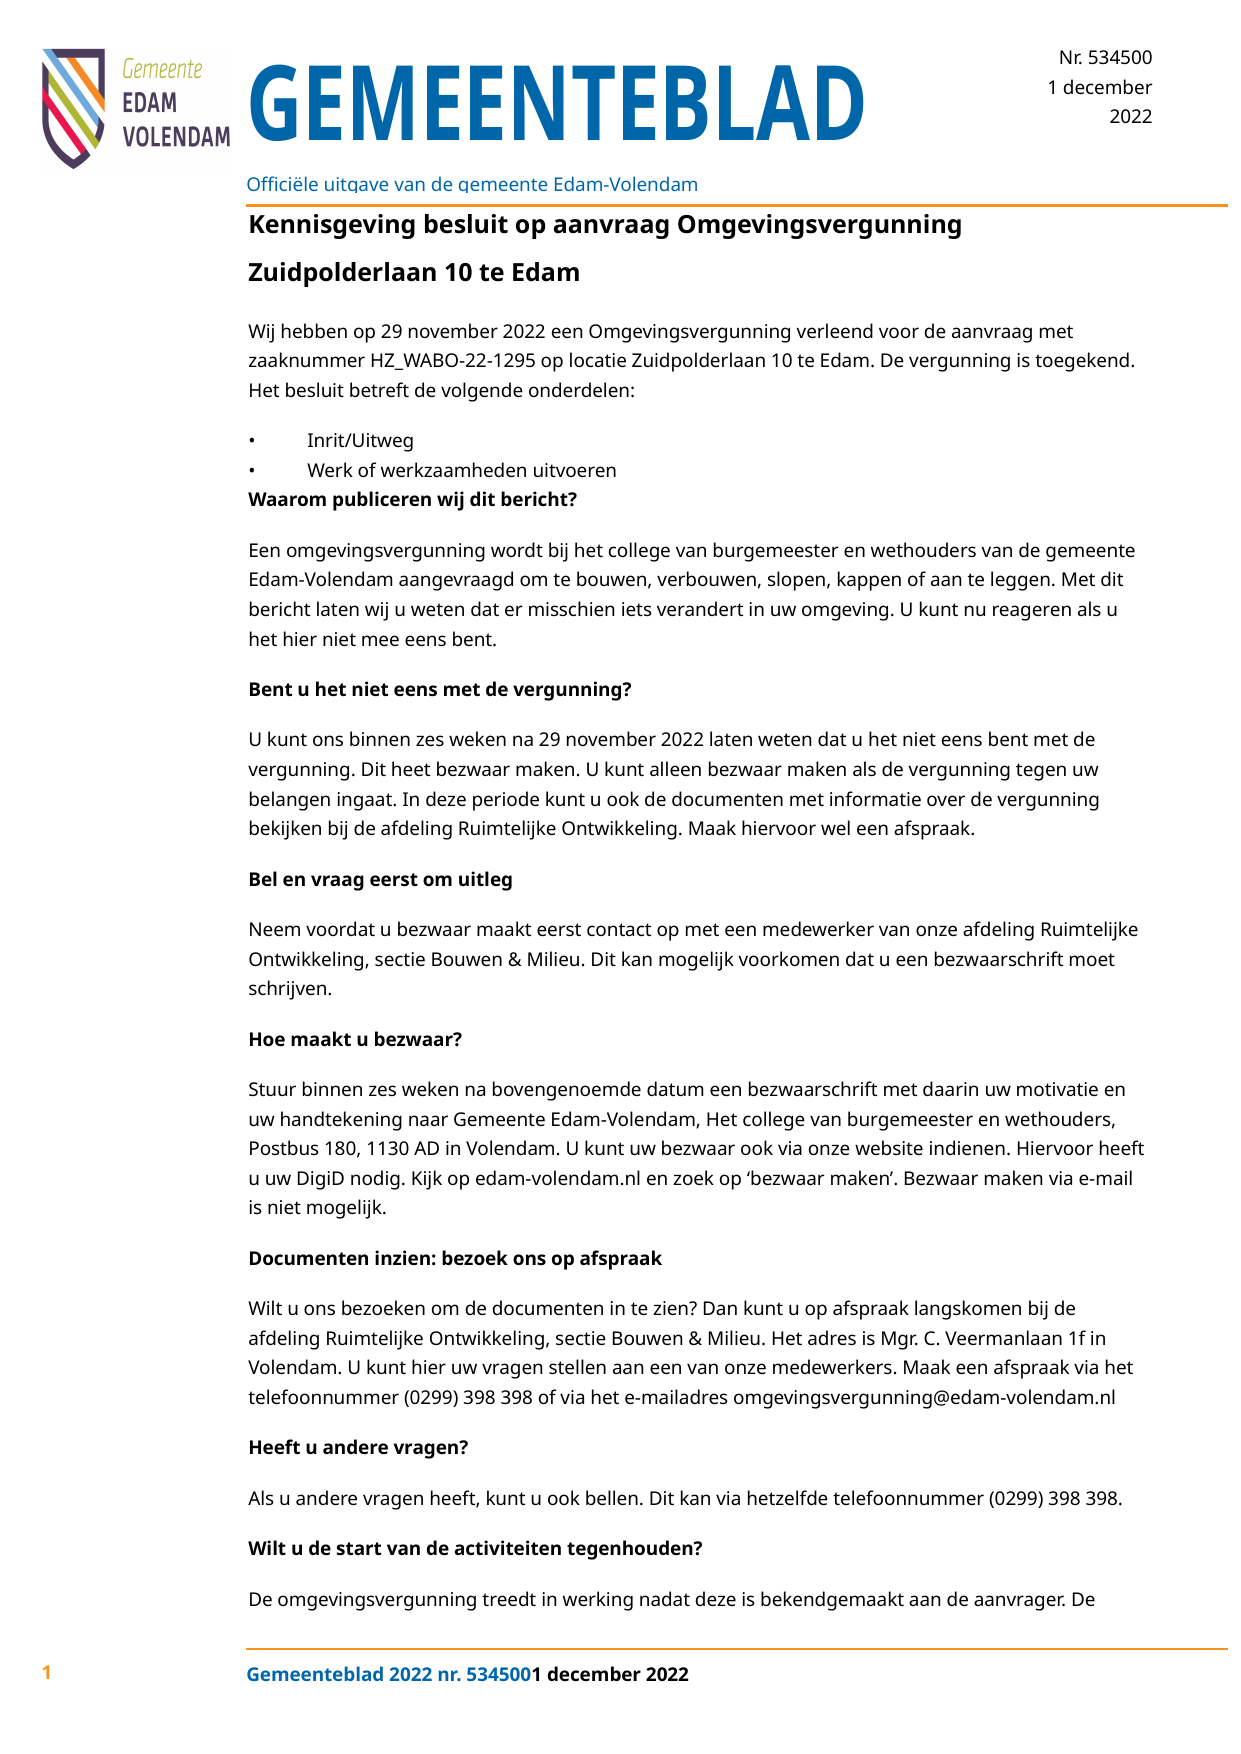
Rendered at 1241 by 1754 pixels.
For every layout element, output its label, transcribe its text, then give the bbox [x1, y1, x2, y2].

picture [41, 47, 231, 172]
text Wilt u de start van de activiteiten tegenhouden? [248, 1535, 1152, 1561]
text Bel en vraag eerst om uitleg [248, 866, 1152, 892]
text Hoe maakt u bezwaar? [248, 1026, 1152, 1052]
text Bent u het niet eens met de vergunning? [248, 676, 1152, 702]
text Kennisgeving besluit op aanvraag Omgevingsvergunning Zuidpolderlaan 10 te Edam [248, 207, 1152, 288]
text Wilt u ons bezoeken om de documenten in te zien? Dan kunt u op afspraak langskomen bij de afdeling Ruimtelijke Ontwikkeling, sectie Bouwen & Milieu. Het adres is Mgr. C. Veermanlaan 1f in Volendam. U kunt hier uw vragen stellen aan een van onze medewerkers. Maak een afspraak via het telefoonnummer (0299) 398 398 of via het e-mailadres omgevingsvergunning@edam-volendam.nl [248, 1295, 1152, 1410]
list Werk of werkzaamheden uitvoeren [248, 457, 1152, 483]
text Documenten inzien: bezoek ons op afspraak [248, 1245, 1152, 1271]
text Wij hebben op 29 november 2022 een Omgevingsvergunning verleend voor de aanvraag met zaaknummer HZ_WABO-22-1295 op locatie Zuidpolderlaan 10 te Edam. De vergunning is toegekend. Het besluit betreft de volgende onderdelen: [248, 318, 1152, 403]
text Als u andere vragen heeft, kunt u ook bellen. Dit kan via hetzelfde telefoonnummer (0299) 398 398. [248, 1485, 1152, 1511]
text Stuur binnen zes weken na bovengenoemde datum een bezwaarschrift met daarin uw motivatie en uw handtekening naar Gemeente Edam-Volendam, Het college van burgemeester en wethouders, Postbus 180, 1130 AD in Volendam. U kunt uw bezwaar ook via onze website indienen. Hiervoor heeft u uw DigiD nodig. Kijk op edam-volendam.nl en zoek op ‘bezwaar maken’. Bezwaar maken via e-mail is niet mogelijk. [248, 1076, 1152, 1220]
text Neem voordat u bezwaar maakt eerst contact op met een medewerker van onze afdeling Ruimtelijke Ontwikkeling, sectie Bouwen & Milieu. Dit kan mogelijk voorkomen dat u een bezwaarschrift moet schrijven. [248, 916, 1152, 1001]
text Een omgevingsvergunning wordt bij het college van burgemeester en wethouders van de gemeente Edam-Volendam aangevraagd om te bouwen, verbouwen, slopen, kappen of aan te leggen. Met dit bericht laten wij u weten dat er misschien iets verandert in uw omgeving. U kunt nu reageren als u het hier niet mee eens bent. [248, 537, 1152, 652]
text Waarom publiceren wij dit bericht? [248, 487, 1152, 512]
text De omgevingsvergunning treedt in werking nadat deze is bekendgemaakt aan de aanvrager. De [248, 1586, 1152, 1612]
text Heeft u andere vragen? [248, 1434, 1152, 1460]
list Inrit/Uitweg [248, 427, 1152, 453]
text U kunt ons binnen zes weken na 29 november 2022 laten weten dat u het niet eens bent met de vergunning. Dit heet bezwaar maken. U kunt alleen bezwaar maken als de vergunning tegen uw belangen ingaat. In deze periode kunt u ook de documenten met informatie over de vergunning bekijken bij de afdeling Ruimtelijke Ontwikkeling. Maak hiervoor wel een afspraak. [248, 727, 1152, 841]
